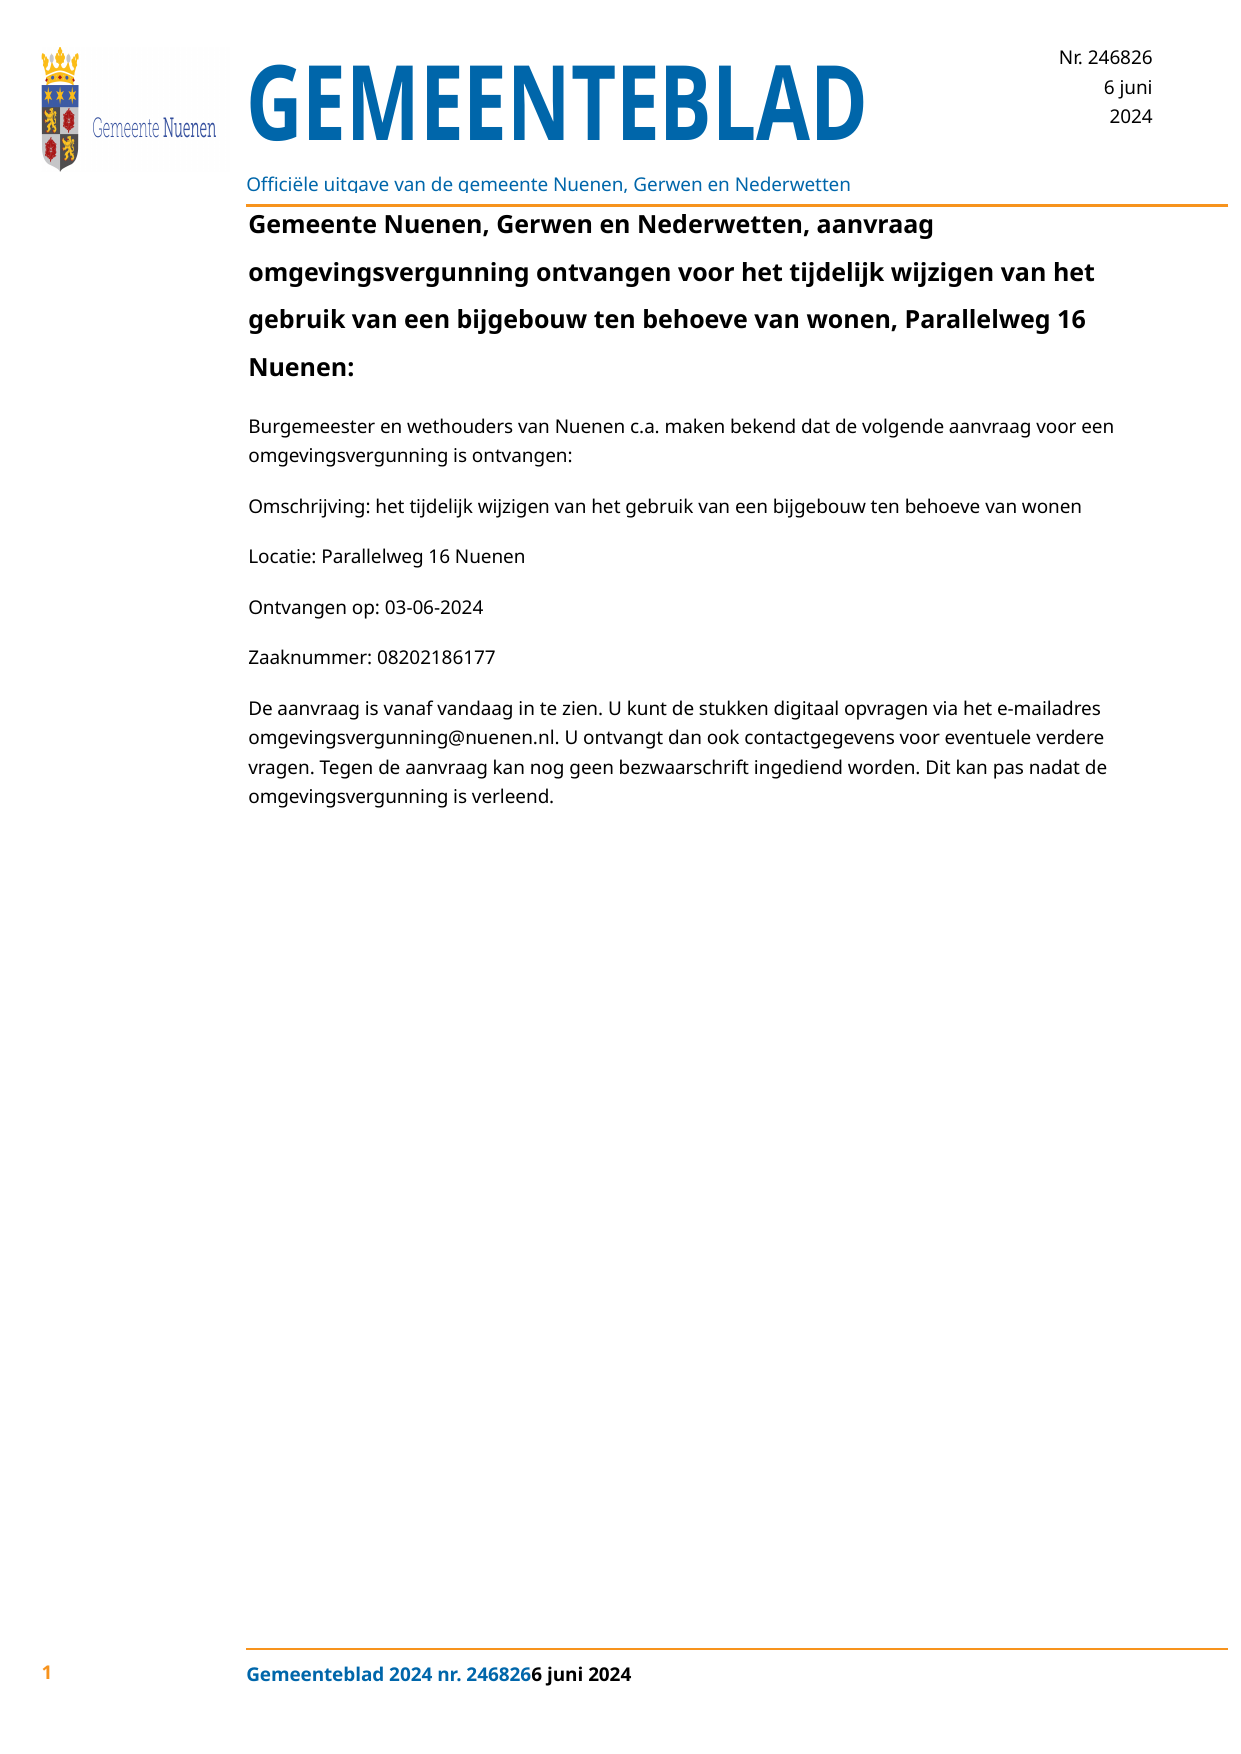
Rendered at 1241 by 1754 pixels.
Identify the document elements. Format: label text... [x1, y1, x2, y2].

text De aanvraag is vanaf vandaag in te zien. U kunt de stukken digitaal opvragen via het e-mailadres omgevingsvergunning@nuenen.nl. U ontvangt dan ook contactgegevens voor eventuele verdere vragen. Tegen de aanvraag kan nog geen bezwaarschrift ingediend worden. Dit kan pas nadat de omgevingsvergunning is verleend. [248, 695, 1152, 809]
text Gemeente Nuenen, Gerwen en Nederwetten, aanvraag omgevingsvergunning ontvangen voor het tijdelijk wijzigen van het gebruik van een bijgebouw ten behoeve van wonen, Parallelweg 16 Nuenen: [248, 207, 1152, 384]
text Burgemeester en wethouders van Nuenen c.a. maken bekend dat de volgende aanvraag voor een omgevingsvergunning is ontvangen: [248, 413, 1152, 468]
text Zaaknummer: 08202186177 [248, 644, 1152, 670]
picture [41, 47, 231, 172]
text Ontvangen op: 03-06-2024 [248, 594, 1152, 620]
text Locatie: Parallelweg 16 Nuenen [248, 543, 1152, 569]
text Omschrijving: het tijdelijk wijzigen van het gebruik van een bijgebouw ten behoeve van wonen [248, 493, 1152, 519]
